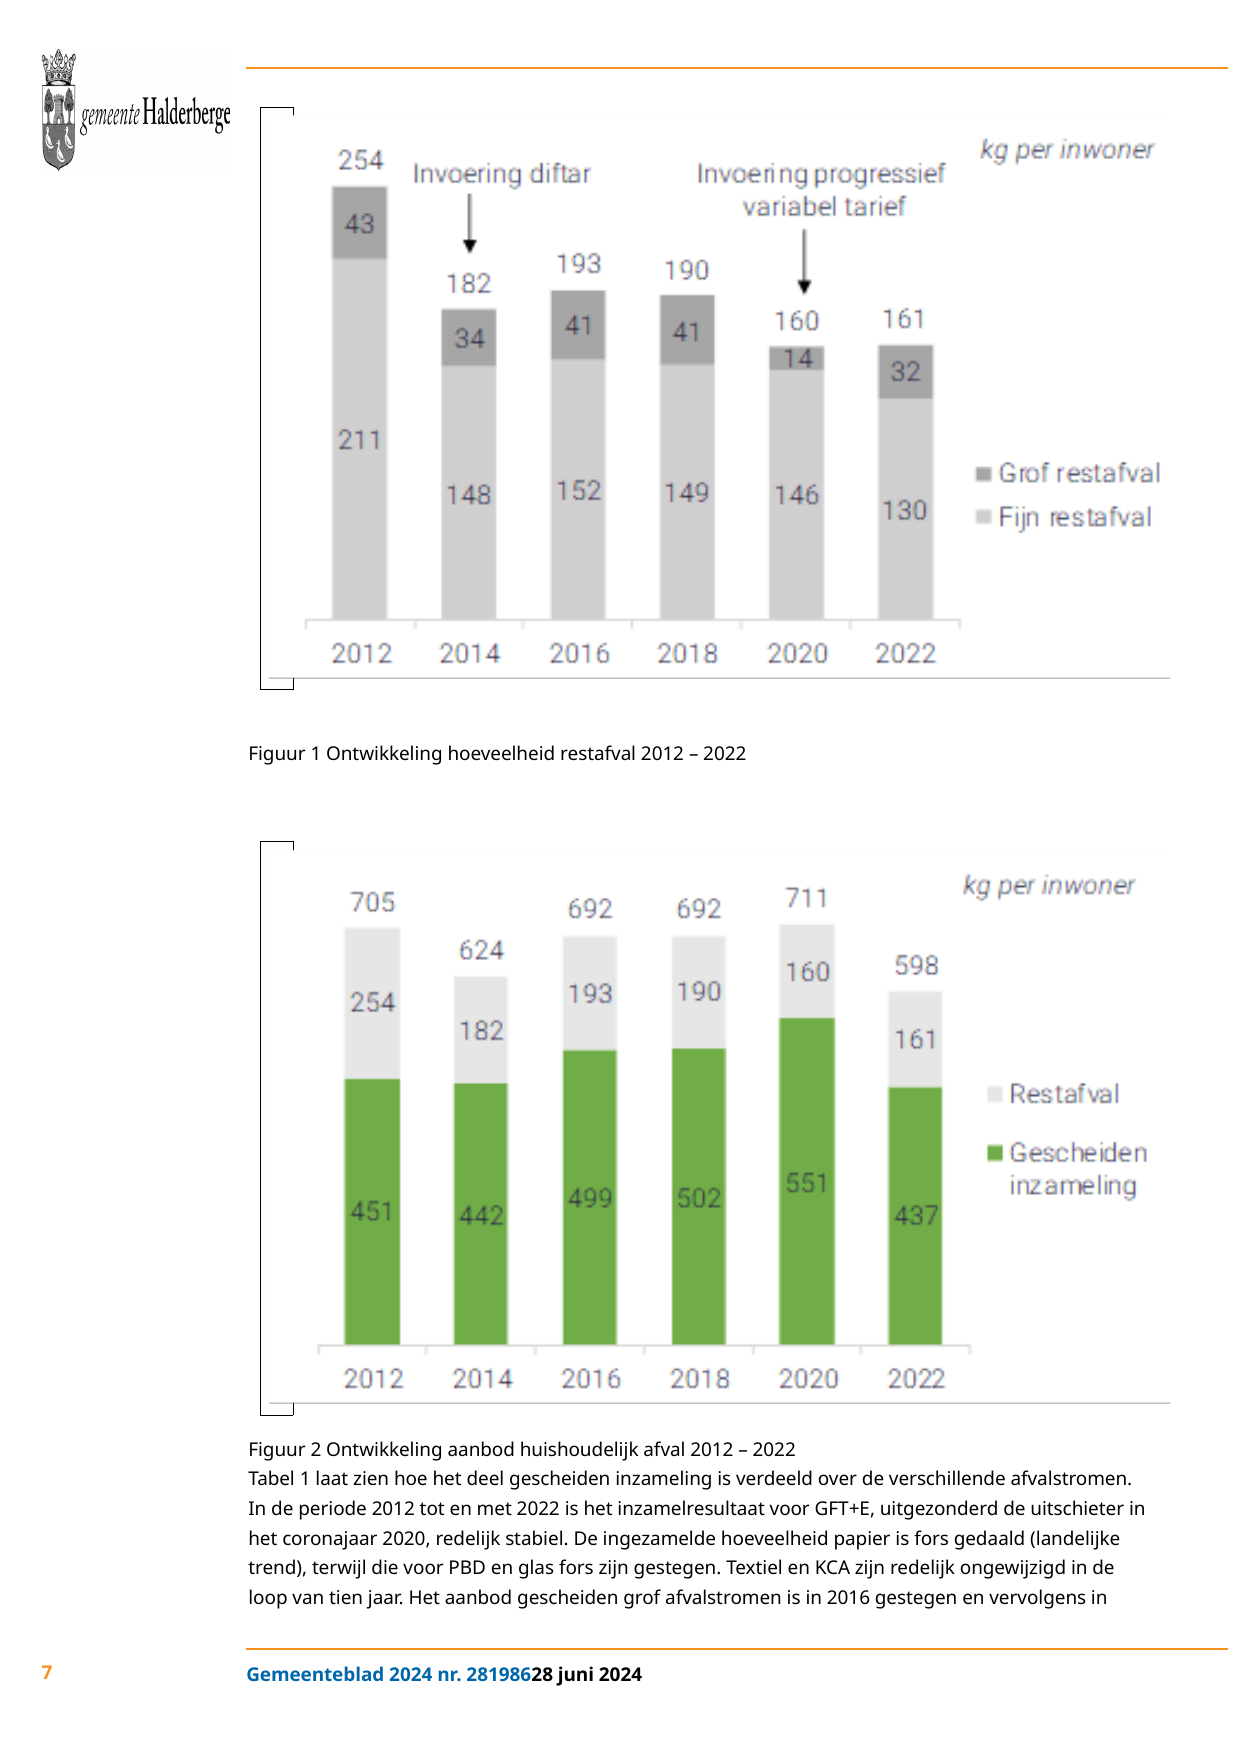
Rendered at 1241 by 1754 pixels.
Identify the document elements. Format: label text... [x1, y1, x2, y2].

picture [41, 47, 231, 172]
picture [268, 850, 1173, 1406]
picture [268, 115, 1173, 681]
text Figuur 1 Ontwikkeling hoeveelheid restafval 2012 – 2022 [248, 740, 1152, 766]
text Figuur 2 Ontwikkeling aanbod huishoudelijk afval 2012 – 2022 [248, 1436, 1152, 1462]
text Tabel 1 laat zien hoe het deel gescheiden inzameling is verdeeld over de verschillende afvalstromen. In de periode 2012 tot en met 2022 is het inzamelresultaat voor GFT+E, uitgezonderd de uitschieter in het coronajaar 2020, redelijk stabiel. De ingezamelde hoeveelheid papier is fors gedaald (landelijke trend), terwijl die voor PBD en glas fors zijn gestegen. Textiel en KCA zijn redelijk ongewijzigd in de loop van tien jaar. Het aanbod gescheiden grof afvalstromen is in 2016 gestegen en vervolgens in [248, 1466, 1152, 1610]
